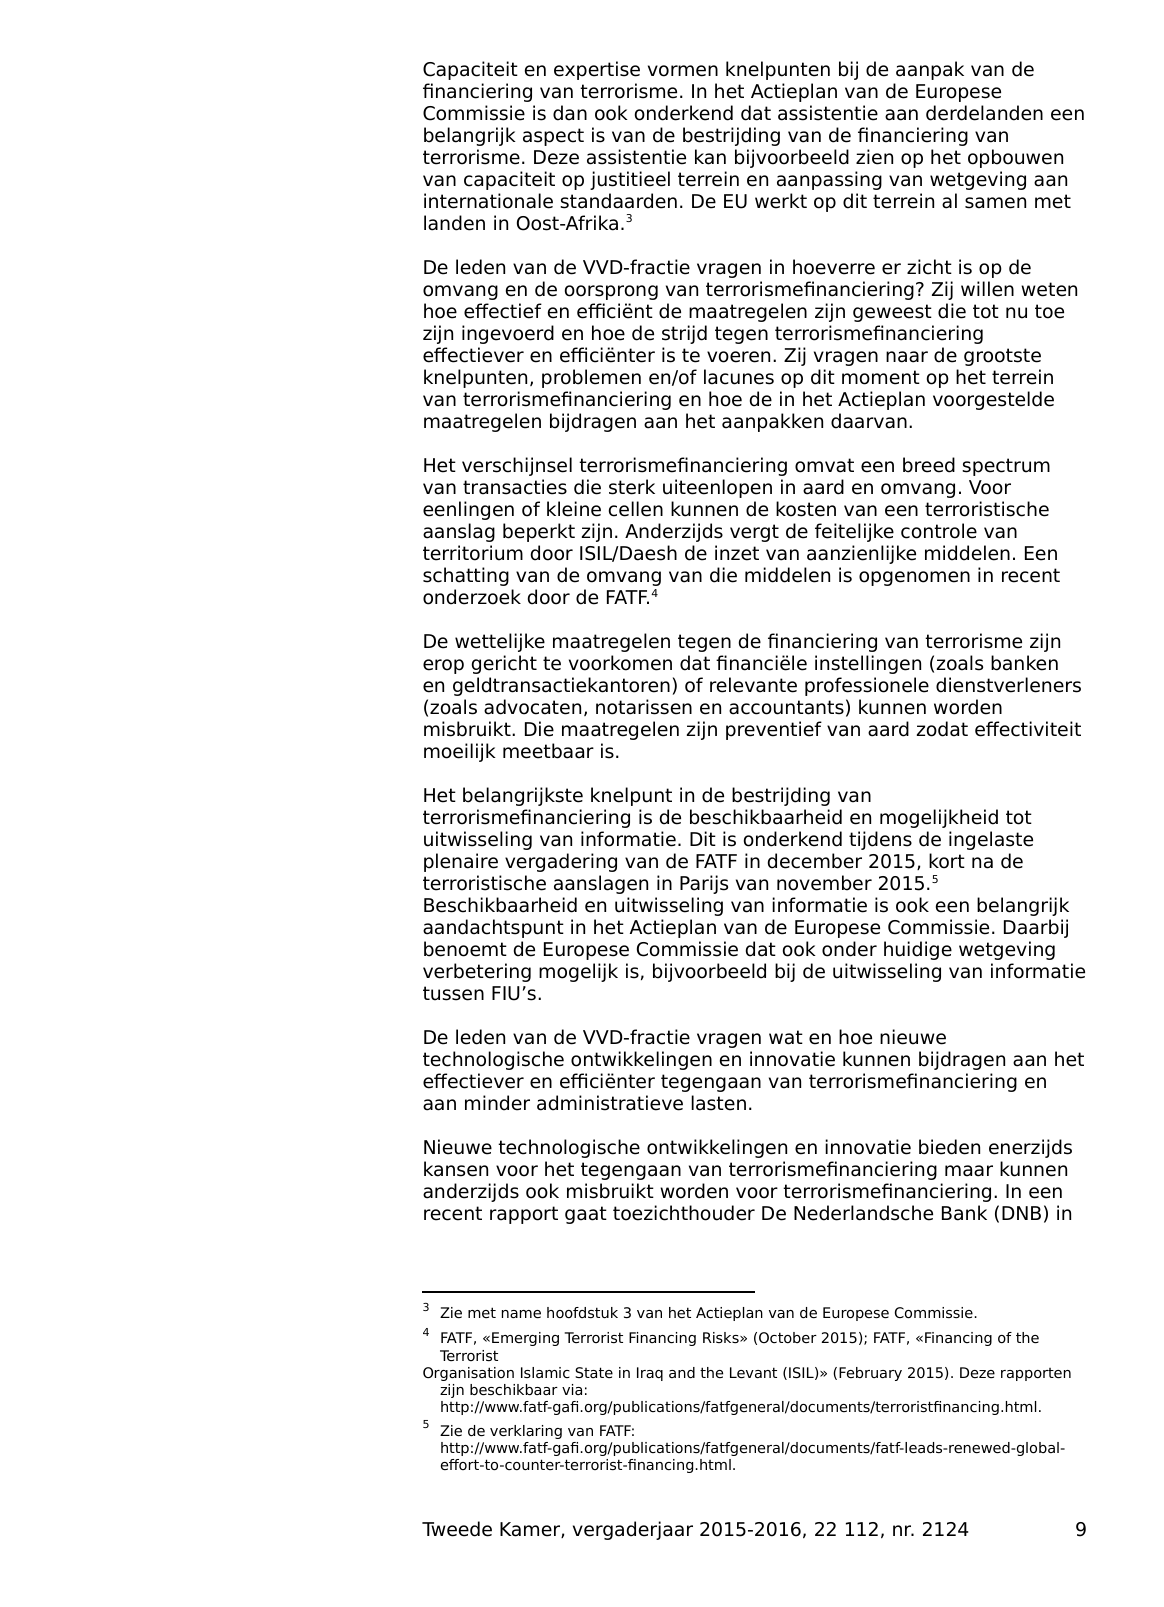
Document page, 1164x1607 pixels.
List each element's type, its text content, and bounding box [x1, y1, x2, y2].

text Nieuwe technologische ontwikkelingen en innovatie bieden enerzijds kansen voor het tegengaan van terrorismefinanciering maar kunnen anderzijds ook misbruikt worden voor terrorismefinanciering. In een recent rapport gaat toezichthouder De Nederlandsche Bank (DNB) in [422, 1137, 1087, 1225]
text De wettelijke maatregelen tegen de financiering van terrorisme zijn erop gericht te voorkomen dat financiële instellingen (zoals banken en geldtransactiekantoren) of relevante professionele dienstverleners (zoals advocaten, notarissen en accountants) kunnen worden misbruikt. Die maatregelen zijn preventief van aard zodat effectiviteit moeilijk meetbaar is. [422, 631, 1087, 763]
text De leden van de VVD-fractie vragen wat en hoe nieuwe technologische ontwikkelingen en innovatie kunnen bijdragen aan het effectiever en efficiënter tegengaan van terrorismefinanciering en aan minder administratieve lasten. [422, 1027, 1087, 1115]
text De leden van de VVD-fractie vragen in hoeverre er zicht is op de omvang en de oorsprong van terrorismefinanciering? Zij willen weten hoe effectief en efficiënt de maatregelen zijn geweest die tot nu toe zijn ingevoerd en hoe de strijd tegen terrorismefinanciering effectiever en efficiënter is te voeren. Zij vragen naar de grootste knelpunten, problemen en/of lacunes op dit moment op het terrein van terrorismefinanciering en hoe de in het Actieplan voorgestelde maatregelen bijdragen aan het aanpakken daarvan. [422, 257, 1087, 433]
text Het belangrijkste knelpunt in de bestrijding van terrorismefinanciering is de beschikbaarheid en mogelijkheid tot uitwisseling van informatie. Dit is onderkend tijdens de ingelaste plenaire vergadering van de FATF in december 2015, kort na de terroristische aanslagen in Parijs van november 2015. Beschikbaarheid en uitwisseling van informatie is ook een belangrijk aandachtspunt in het Actieplan van de Europese Commissie. Daarbij benoemt de Europese Commissie dat ook onder huidige wetgeving verbetering mogelijk is, bijvoorbeeld bij de uitwisseling van informatie tussen FIU’s. [422, 785, 1087, 1005]
text Zie met name hoofdstuk 3 van het Actieplan van de Europese Commissie. [422, 1301, 1087, 1323]
text Zie de verklaring van FATF: http://www.fatf-gafi.org/publications/fatfgeneral/documents/fatf-leads-renewed-global-effort-to-counter-terrorist-financing.html. [422, 1418, 1087, 1474]
text Organisation Islamic State in Iraq and the Levant (ISIL)» (February 2015). Deze rapporten zijn beschikbaar via: http://www.fatf-gafi.org/publications/fatfgeneral/documents/terroristfinancing.html. [422, 1365, 1087, 1416]
text Het verschijnsel terrorismefinanciering omvat een breed spectrum van transacties die sterk uiteenlopen in aard en omvang. Voor eenlingen of kleine cellen kunnen de kosten van een terroristische aanslag beperkt zijn. Anderzijds vergt de feitelijke controle van territorium door ISIL/Daesh de inzet van aanzienlijke middelen. Een schatting van de omvang van die middelen is opgenomen in recent onderzoek door de FATF. [422, 455, 1087, 609]
text FATF, «Emerging Terrorist Financing Risks» (October 2015); FATF, «Financing of the Terrorist [422, 1326, 1087, 1365]
text Capaciteit en expertise vormen knelpunten bij de aanpak van de financiering van terrorisme. In het Actieplan van de Europese Commissie is dan ook onderkend dat assistentie aan derdelanden een belangrijk aspect is van de bestrijding van de financiering van terrorisme. Deze assistentie kan bijvoorbeeld zien op het opbouwen van capaciteit op justitieel terrein en aanpassing van wetgeving aan internationale standaarden. De EU werkt op dit terrein al samen met landen in Oost-Afrika. [422, 59, 1087, 235]
